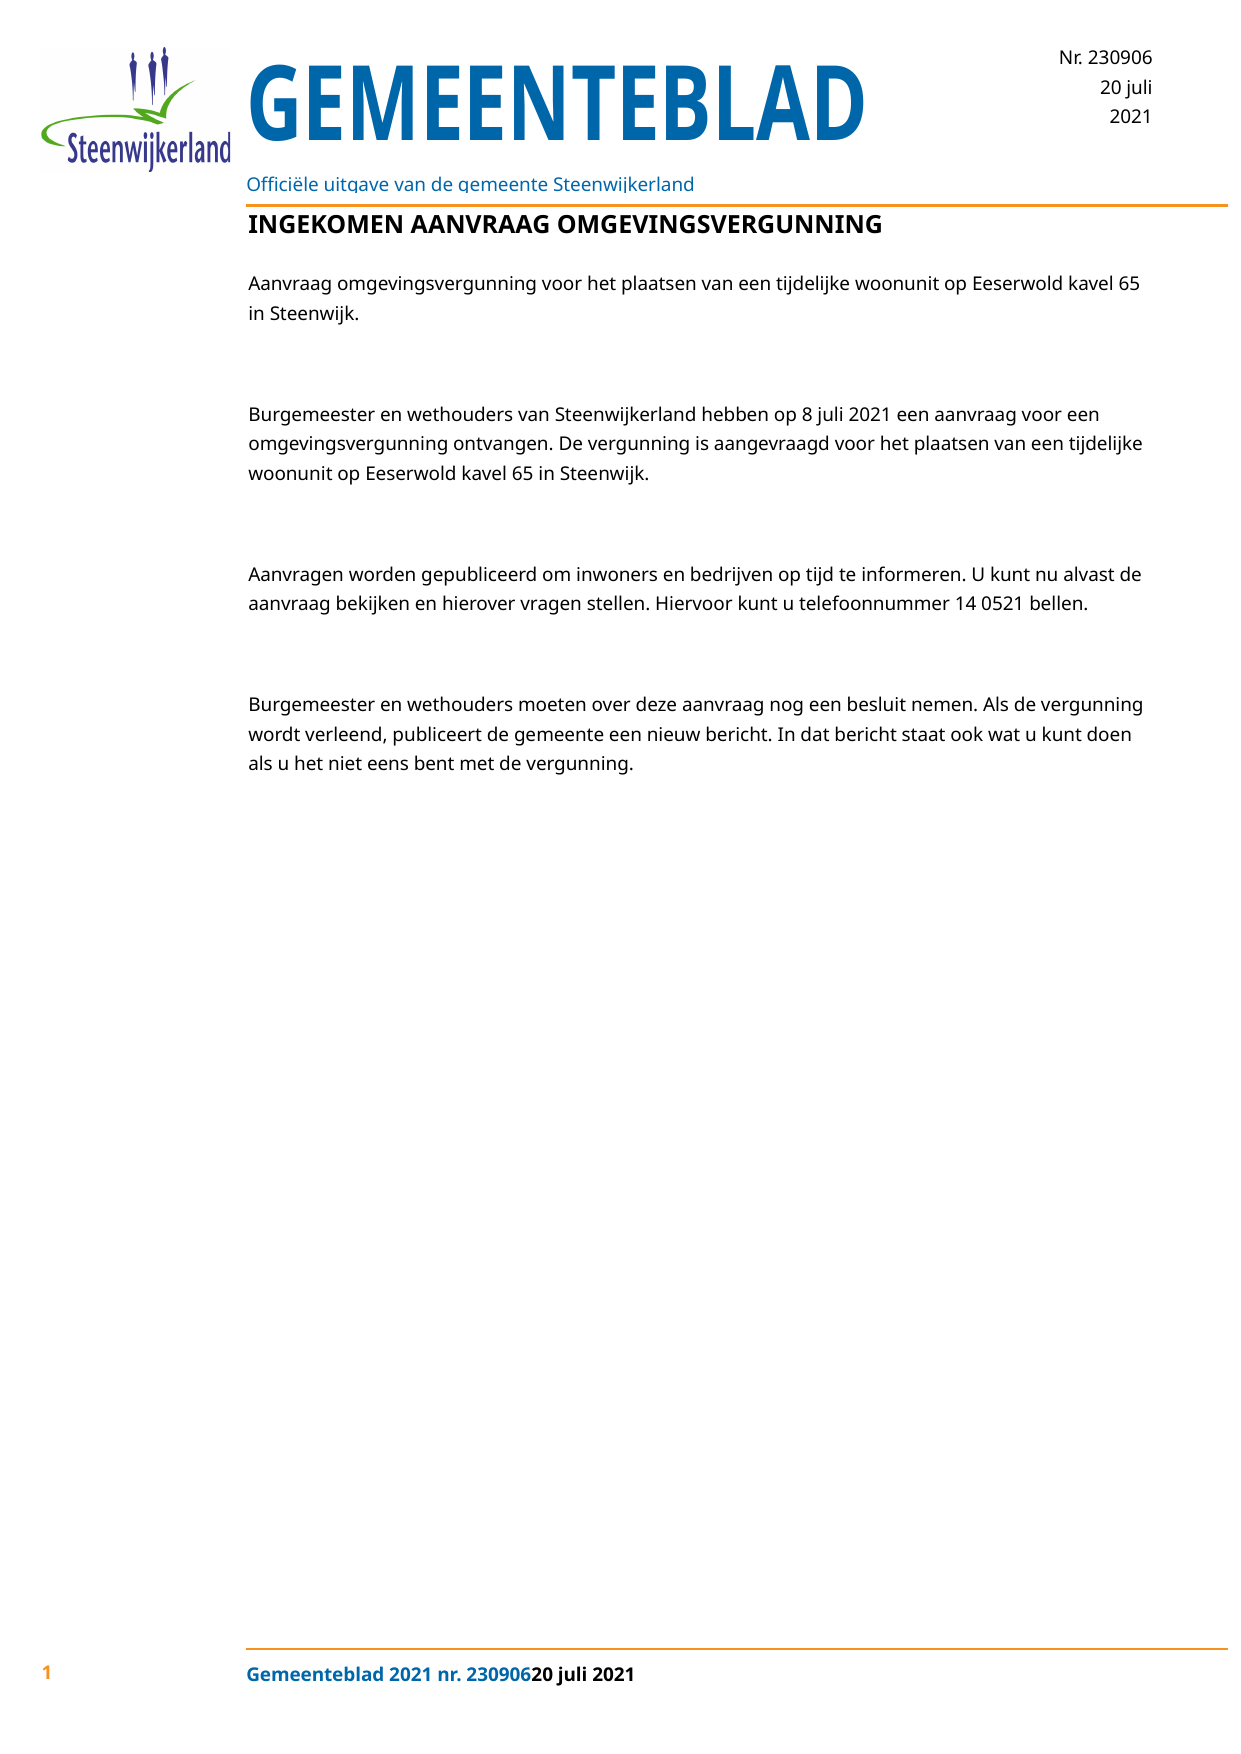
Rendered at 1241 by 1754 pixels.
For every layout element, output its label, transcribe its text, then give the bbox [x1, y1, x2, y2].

text Burgemeester en wethouders moeten over deze aanvraag nog een besluit nemen. Als de vergunning wordt verleend, publiceert de gemeente een nieuw bericht. In dat bericht staat ook wat u kunt doen als u het niet eens bent met de vergunning. [248, 691, 1152, 776]
text Burgemeester en wethouders van Steenwijkerland hebben op 8 juli 2021 een aanvraag voor een omgevingsvergunning ontvangen. De vergunning is aangevraagd voor het plaatsen van een tijdelijke woonunit op Eeserwold kavel 65 in Steenwijk. [248, 401, 1152, 486]
text Aanvraag omgevingsvergunning voor het plaatsen van een tijdelijke woonunit op Eeserwold kavel 65 in Steenwijk. [248, 270, 1152, 326]
picture [41, 47, 231, 172]
text Aanvragen worden gepubliceerd om inwoners en bedrijven op tijd te informeren. U kunt nu alvast de aanvraag bekijken en hierover vragen stellen. Hiervoor kunt u telefoonnummer 14 0521 bellen. [248, 561, 1152, 616]
text INGEKOMEN AANVRAAG OMGEVINGSVERGUNNING [248, 207, 1152, 241]
